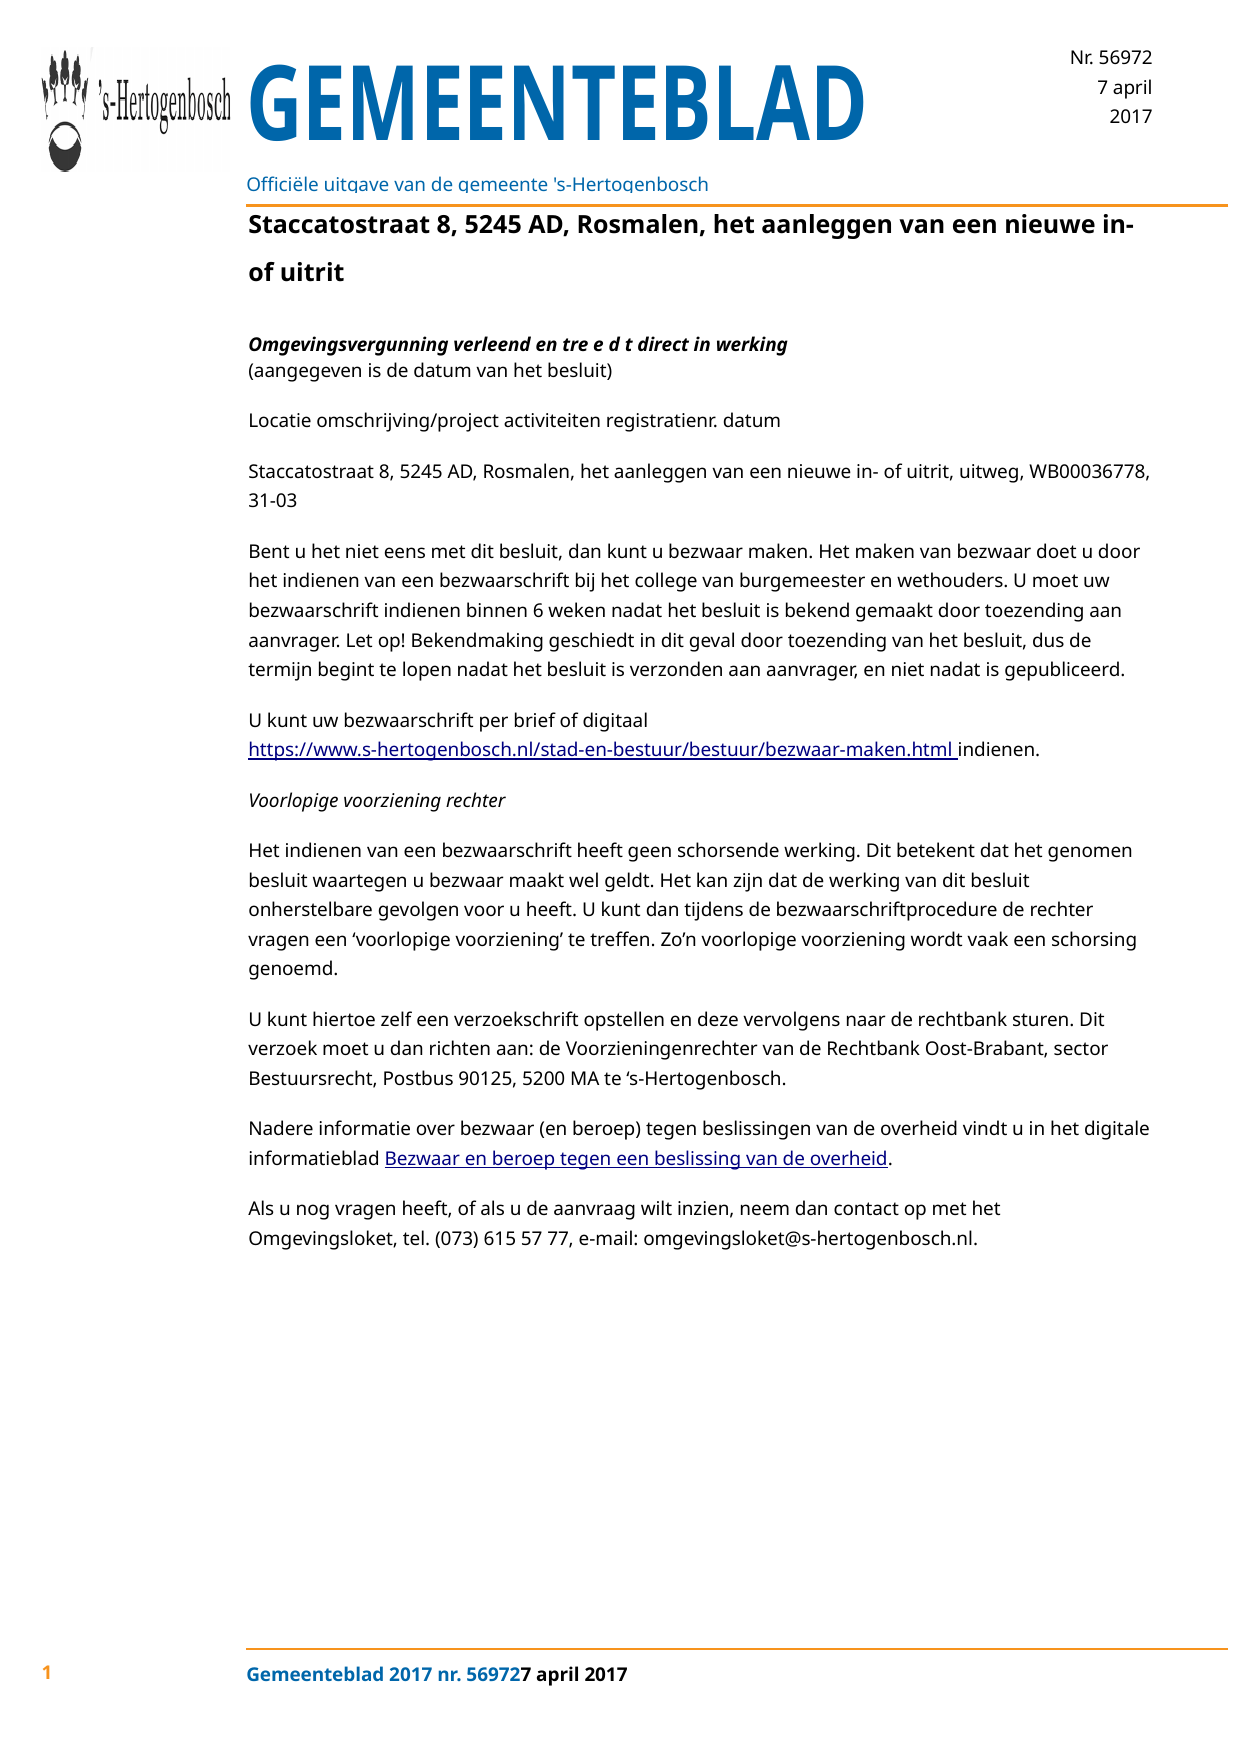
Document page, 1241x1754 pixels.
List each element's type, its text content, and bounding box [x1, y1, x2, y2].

text U kunt uw bezwaarschrift per brief of digitaal https://www.s-hertogenbosch.nl/stad-en-bestuur/bestuur/bezwaar-maken.html indienen. [248, 707, 1152, 762]
text Staccatostraat 8, 5245 AD, Rosmalen, het aanleggen van een nieuwe in- of uitrit, uitweg, WB00036778, 31-03 [248, 458, 1152, 513]
text U kunt hiertoe zelf een verzoekschrift opstellen en deze vervolgens naar de rechtbank sturen. Dit verzoek moet u dan richten aan: de Voorzieningenrechter van de Rechtbank Oost-Brabant, sector Bestuursrecht, Postbus 90125, 5200 MA te ‘s-Hertogenbosch. [248, 1006, 1152, 1091]
picture [41, 47, 231, 172]
text Locatie omschrijving/project activiteiten registratienr. datum [248, 408, 1152, 433]
text (aangegeven is de datum van het besluit) [248, 357, 1152, 383]
text Omgevingsvergunning verleend en tre e d t direct in werking [248, 331, 1152, 357]
text Als u nog vragen heeft, of als u de aanvraag wilt inzien, neem dan contact op met het Omgevingsloket, tel. (073) 615 57 77, e-mail: omgevingsloket@s-hertogenbosch.nl. [248, 1196, 1152, 1251]
text Bent u het niet eens met dit besluit, dan kunt u bezwaar maken. Het maken van bezwaar doet u door het indienen van een bezwaarschrift bij het college van burgemeester en wethouders. U moet uw bezwaarschrift indienen binnen 6 weken nadat het besluit is bekend gemaakt door toezending aan aanvrager. Let op! Bekendmaking geschiedt in dit geval door toezending van het besluit, dus de termijn begint te lopen nadat het besluit is verzonden aan aanvrager, en niet nadat is gepubliceerd. [248, 538, 1152, 682]
text Voorlopige voorziening rechter [248, 787, 1152, 812]
text Het indienen van een bezwaarschrift heeft geen schorsende werking. Dit betekent dat het genomen besluit waartegen u bezwaar maakt wel geldt. Het kan zijn dat de werking van dit besluit onherstelbare gevolgen voor u heeft. U kunt dan tijdens de bezwaarschriftprocedure de rechter vragen een ‘voorlopige voorziening’ te treffen. Zo’n voorlopige voorziening wordt vaak een schorsing genoemd. [248, 837, 1152, 981]
text Nadere informatie over bezwaar (en beroep) tegen beslissingen van de overheid vindt u in het digitale informatieblad Bezwaar en beroep tegen een beslissing van de overheid. [248, 1116, 1152, 1171]
text Staccatostraat 8, 5245 AD, Rosmalen, het aanleggen van een nieuwe in-of uitrit [248, 207, 1152, 288]
